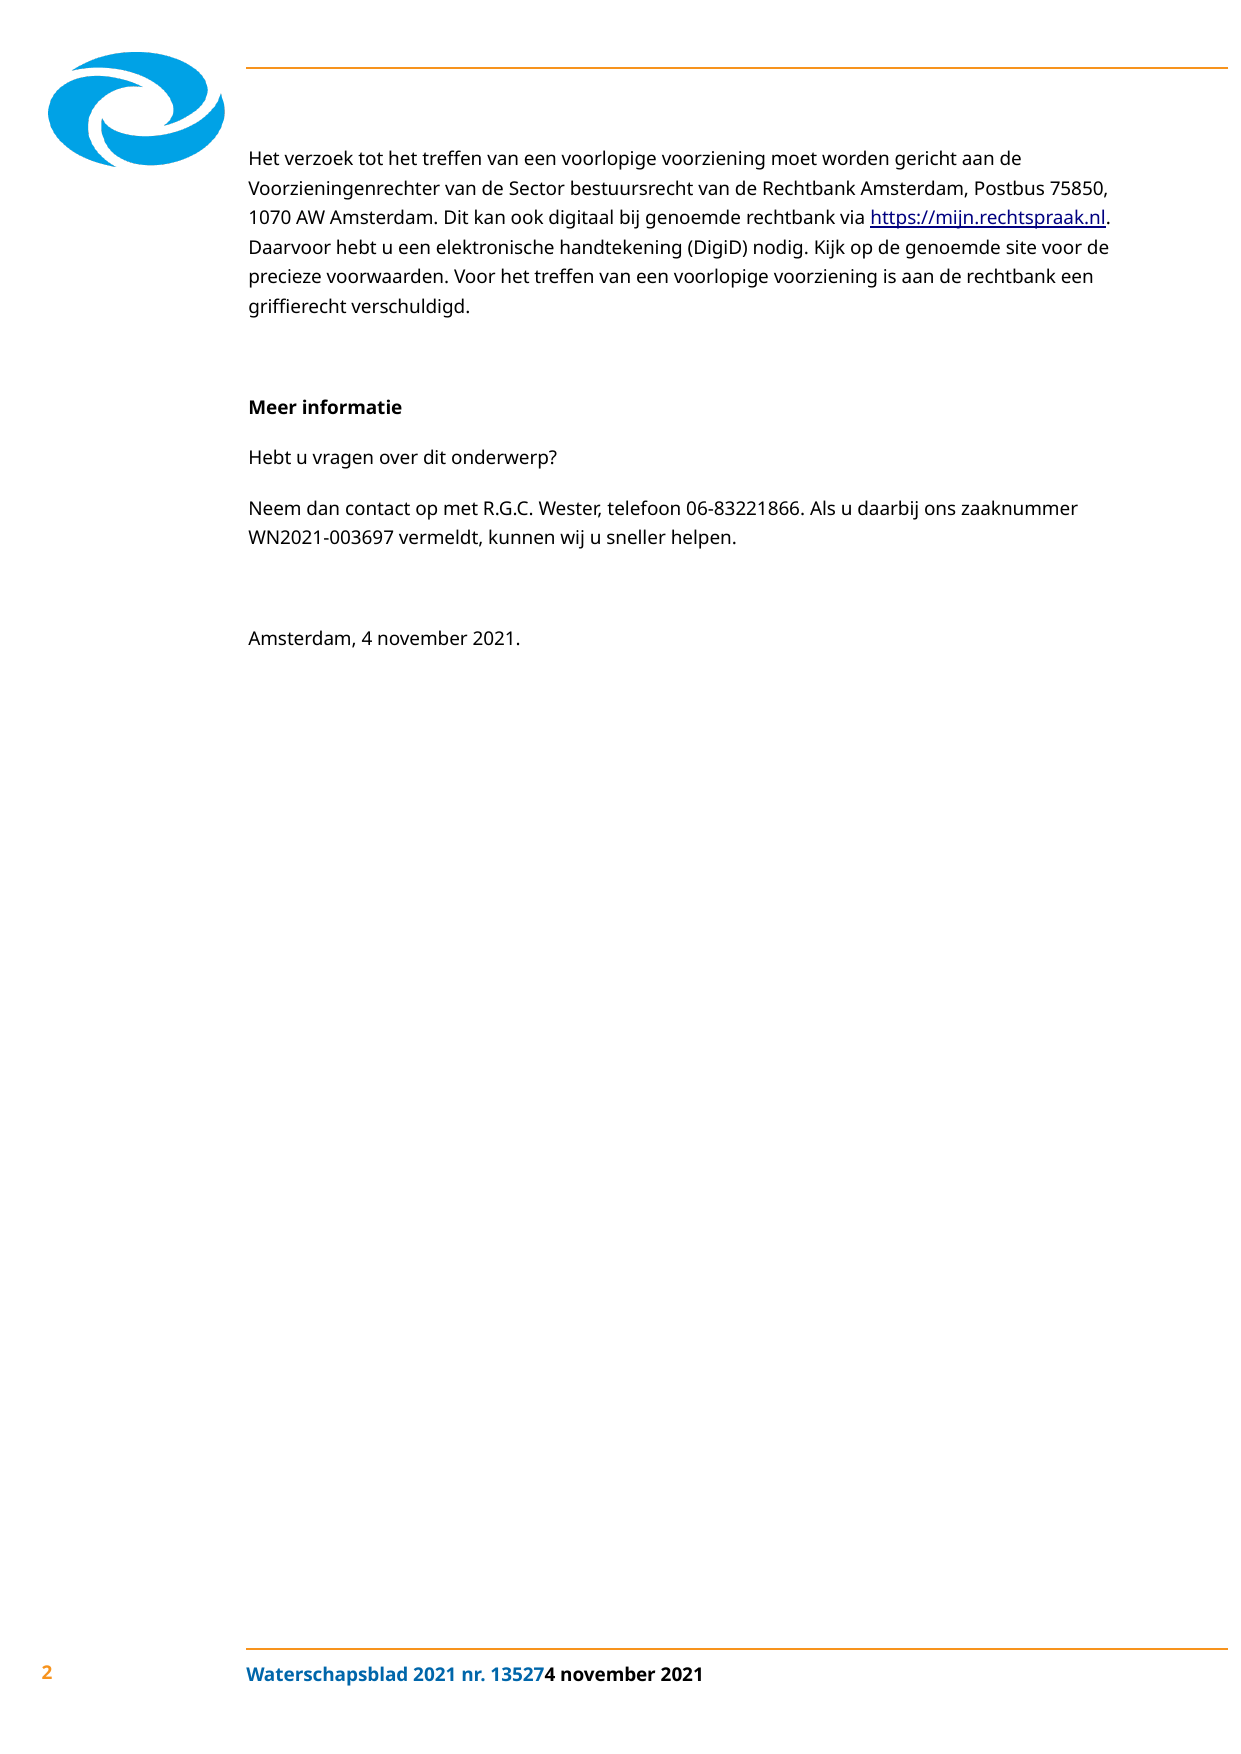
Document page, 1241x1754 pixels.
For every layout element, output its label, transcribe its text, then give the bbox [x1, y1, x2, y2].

text Het verzoek tot het treffen van een voorlopige voorziening moet worden gericht aan de Voorzieningenrechter van de Sector bestuursrecht van de Rechtbank Amsterdam, Postbus 75850, 1070 AW Amsterdam. Dit kan ook digitaal bij genoemde rechtbank via https://mijn.rechtspraak.nl. Daarvoor hebt u een elektronische handtekening (DigiD) nodig. Kijk op de genoemde site voor de precieze voorwaarden. Voor het treffen van een voorlopige voorziening is aan de rechtbank een griffierecht verschuldigd. [248, 145, 1152, 319]
text Meer informatie [248, 394, 1152, 420]
picture [41, 47, 231, 172]
text Neem dan contact op met R.G.C. Wester, telefoon 06-83221866. Als u daarbij ons zaaknummer WN2021-003697 vermeldt, kunnen wij u sneller helpen. [248, 495, 1152, 550]
text Hebt u vragen over dit onderwerp? [248, 444, 1152, 470]
text Amsterdam, 4 november 2021. [248, 625, 1152, 651]
